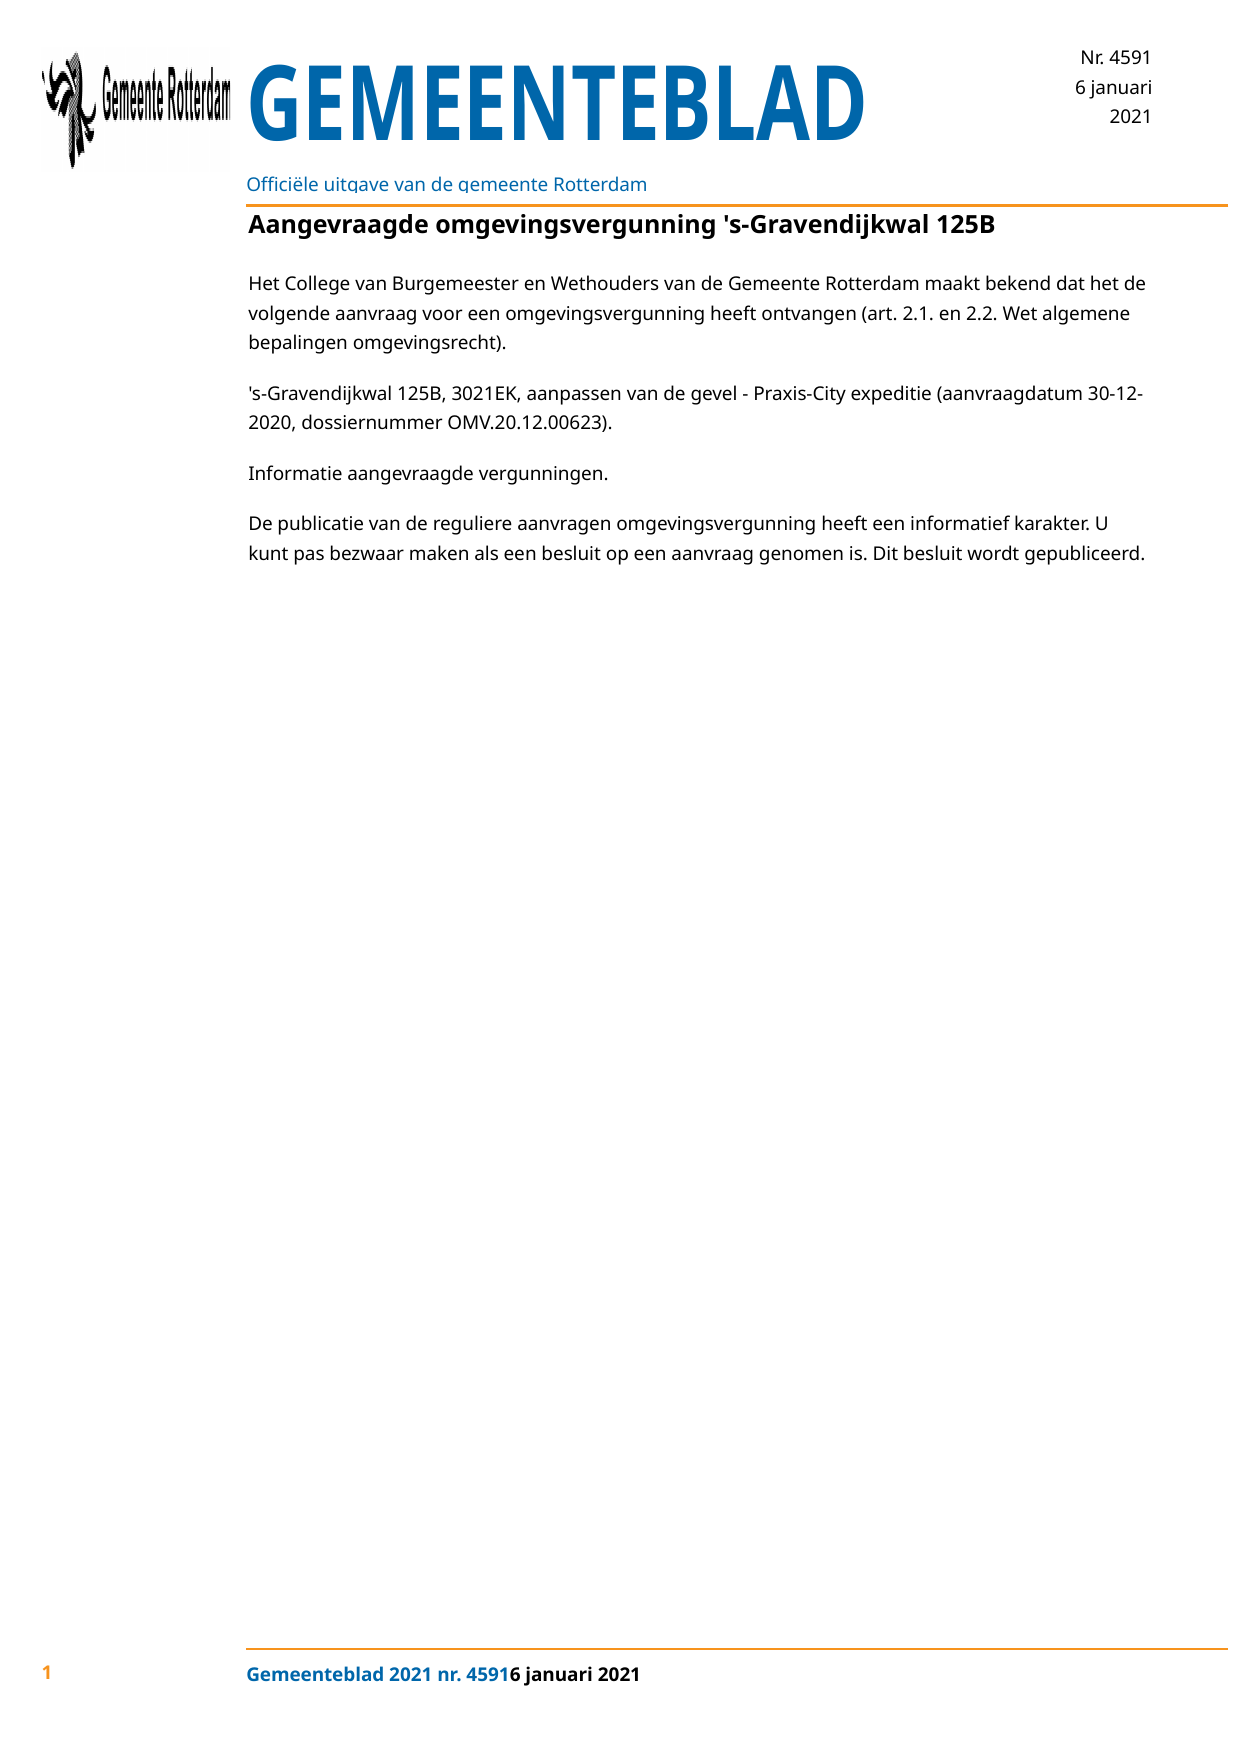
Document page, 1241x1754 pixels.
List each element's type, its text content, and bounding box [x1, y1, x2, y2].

text Informatie aangevraagde vergunningen. [248, 460, 1152, 486]
text 's-Gravendijkwal 125B, 3021EK, aanpassen van de gevel - Praxis-City expeditie (aanvraagdatum 30-12-2020, dossiernummer OMV.20.12.00623). [248, 380, 1152, 435]
picture [41, 47, 231, 172]
text Het College van Burgemeester en Wethouders van de Gemeente Rotterdam maakt bekend dat het de volgende aanvraag voor een omgevingsvergunning heeft ontvangen (art. 2.1. en 2.2. Wet algemene bepalingen omgevingsrecht). [248, 270, 1152, 355]
text Aangevraagde omgevingsvergunning 's-Gravendijkwal 125B [248, 207, 1152, 241]
text De publicatie van de reguliere aanvragen omgevingsvergunning heeft een informatief karakter. U kunt pas bezwaar maken als een besluit op een aanvraag genomen is. Dit besluit wordt gepubliceerd. [248, 510, 1152, 566]
